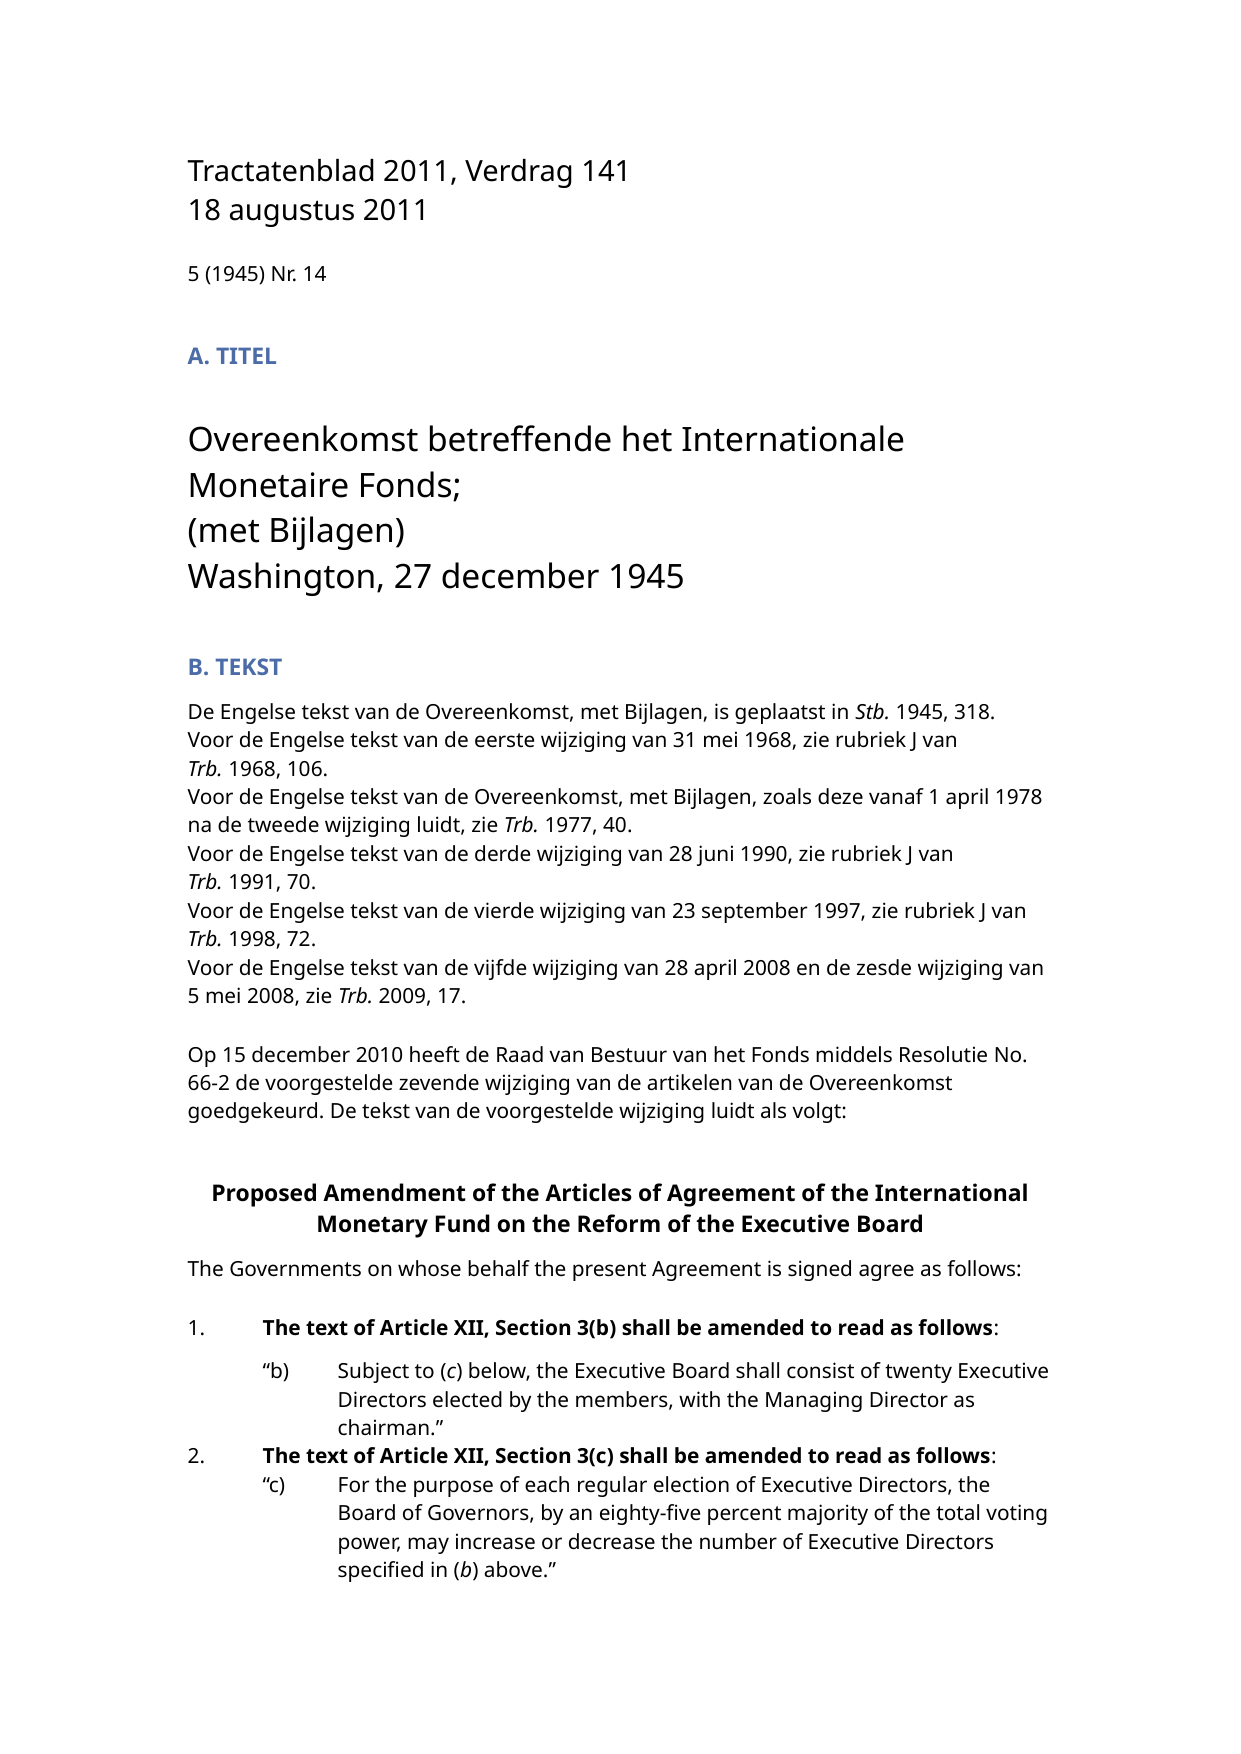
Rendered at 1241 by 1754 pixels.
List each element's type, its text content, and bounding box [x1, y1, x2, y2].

text 18 augustus 2011 [187, 190, 1053, 229]
text Voor de Engelse tekst van de vierde wijziging van 23 september 1997, zie rubriek J van Trb. 1998, 72. [187, 896, 1053, 953]
text The Governments on whose behalf the present Agreement is signed agree as follows: [187, 1254, 1053, 1283]
text De Engelse tekst van de Overeenkomst, met Bijlagen, is geplaatst in Stb. 1945, 318. [187, 697, 1053, 725]
text Voor de Engelse tekst van de derde wijziging van 28 juni 1990, zie rubriek J van Trb. 1991, 70. [187, 839, 1053, 896]
text (met Bijlagen) [187, 507, 1053, 553]
text Op 15 december 2010 heeft de Raad van Bestuur van het Fonds middels Resolutie No. 66-2 de voorgestelde zevende wijziging van de artikelen van de Overeenkomst goedgekeurd. De tekst van de voorgestelde wijziging luidt als volgt: [187, 1040, 1053, 1125]
subtitle A. TITEL [187, 340, 1053, 371]
text 5 (1945) Nr. 14 [187, 259, 1053, 287]
list The text of Article XII, Section 3(b) shall be amended to read as follows: [187, 1313, 1053, 1341]
text Overeenkomst betreffende het Internationale Monetaire Fonds; [187, 416, 1053, 507]
subtitle Proposed Amendment of the Articles of Agreement of the International Monetary Fund on the Reform of the Executive Board [187, 1177, 1053, 1239]
list Subject to (c) below, the Executive Board shall consist of twenty Executive Directors elected by the members, with the Managing Director as chairman.” [262, 1356, 1053, 1442]
list For the purpose of each regular election of Executive Directors, the Board of Governors, by an eighty-five percent majority of the total voting power, may increase or decrease the number of Executive Directors specified in (b) above.” [262, 1470, 1053, 1584]
subtitle B. TEKST [187, 651, 1053, 682]
text Washington, 27 december 1945 [187, 553, 1053, 598]
text Tractatenblad 2011, Verdrag 141 [187, 150, 1053, 190]
list The text of Article XII, Section 3(c) shall be amended to read as follows: [187, 1442, 1053, 1470]
text Voor de Engelse tekst van de vijfde wijziging van 28 april 2008 en de zesde wijziging van 5 mei 2008, zie Trb. 2009, 17. [187, 953, 1053, 1010]
text Voor de Engelse tekst van de eerste wijziging van 31 mei 1968, zie rubriek J van Trb. 1968, 106. [187, 725, 1053, 782]
text Voor de Engelse tekst van de Overeenkomst, met Bijlagen, zoals deze vanaf 1 april 1978 na de tweede wijziging luidt, zie Trb. 1977, 40. [187, 782, 1053, 839]
